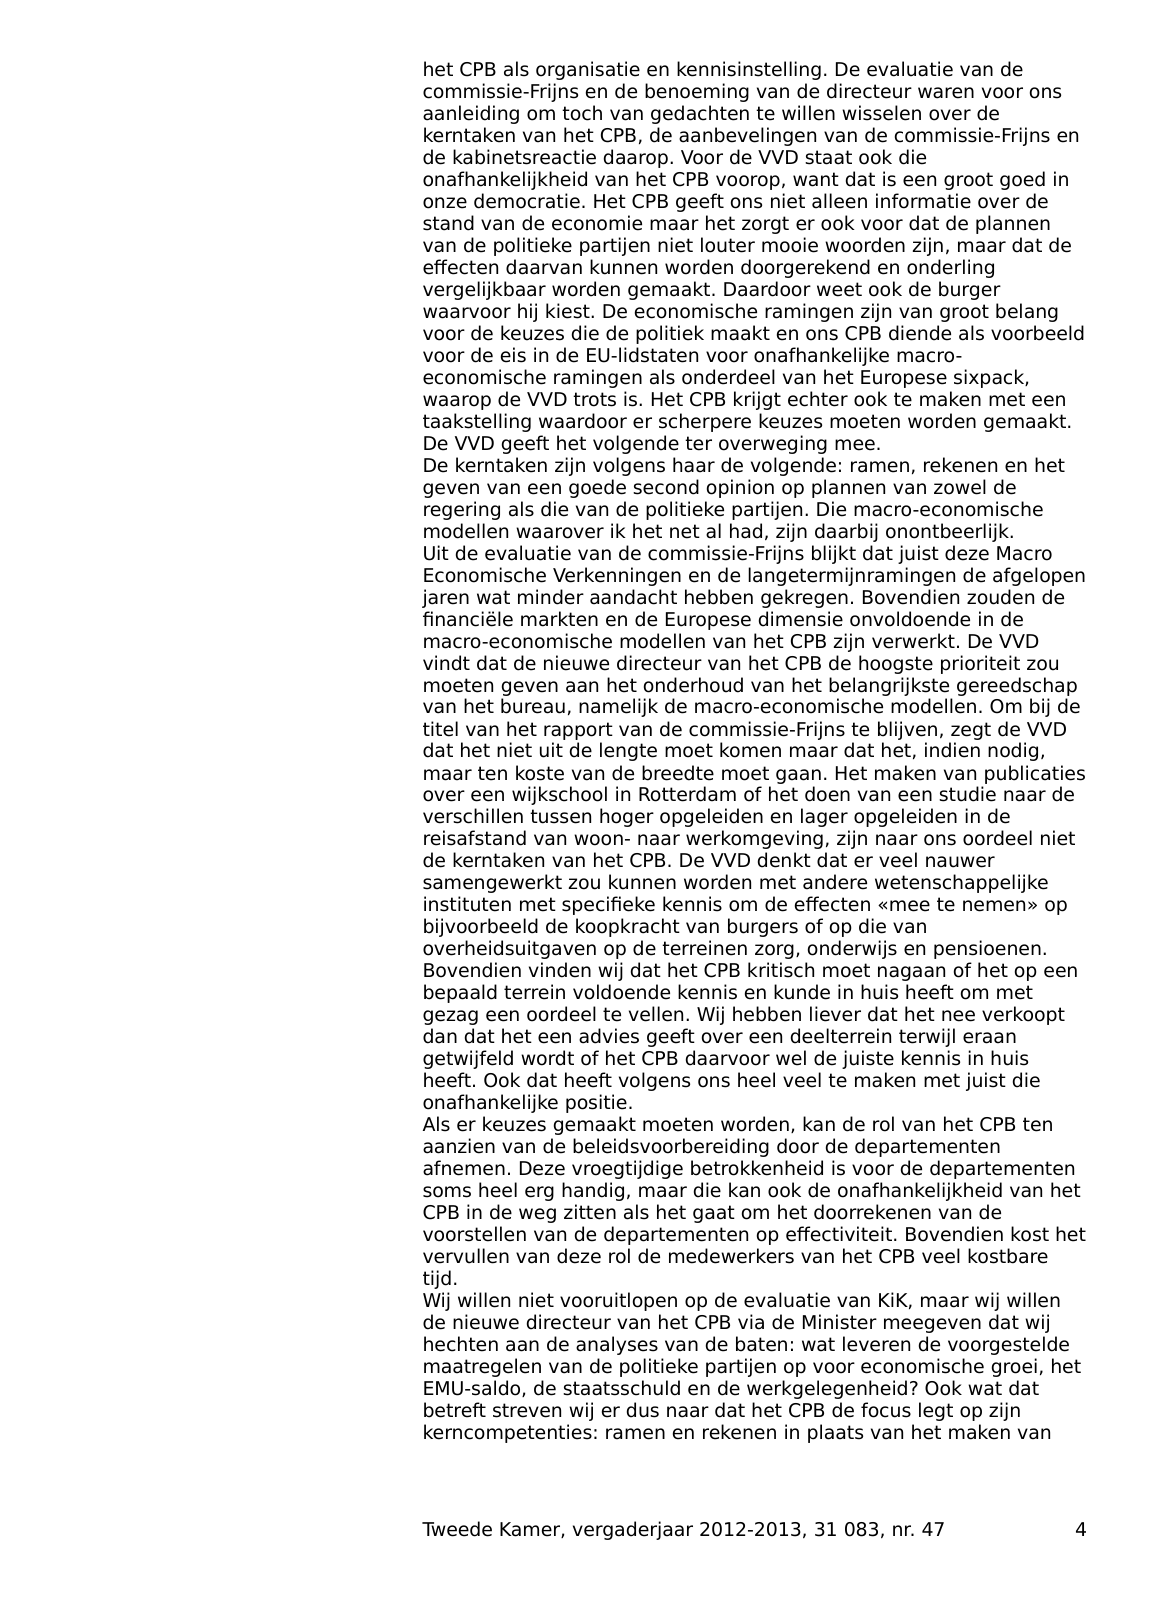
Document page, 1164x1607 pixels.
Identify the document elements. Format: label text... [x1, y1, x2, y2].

text Wij willen niet vooruitlopen op de evaluatie van KiK, maar wij willen de nieuwe directeur van het CPB via de Minister meegeven dat wij hechten aan de analyses van de baten: wat leveren de voorgestelde maatregelen van de politieke partijen op voor economische groei, het EMU-saldo, de staatsschuld en de werkgelegenheid? Ook wat dat betreft streven wij er dus naar dat het CPB de focus legt op zijn kerncompetenties: ramen en rekenen in plaats van het maken van [422, 1290, 1087, 1444]
text het CPB als organisatie en kennisinstelling. De evaluatie van de commissie-Frijns en de benoeming van de directeur waren voor ons aanleiding om toch van gedachten te willen wisselen over de kerntaken van het CPB, de aanbevelingen van de commissie-Frijns en de kabinetsreactie daarop. Voor de VVD staat ook die onafhankelijkheid van het CPB voorop, want dat is een groot goed in onze democratie. Het CPB geeft ons niet alleen informatie over de stand van de economie maar het zorgt er ook voor dat de plannen van de politieke partijen niet louter mooie woorden zijn, maar dat de effecten daarvan kunnen worden doorgerekend en onderling vergelijkbaar worden gemaakt. Daardoor weet ook de burger waarvoor hij kiest. De economische ramingen zijn van groot belang voor de keuzes die de politiek maakt en ons CPB diende als voorbeeld voor de eis in de EU-lidstaten voor onafhankelijke macro-economische ramingen als onderdeel van het Europese sixpack, waarop de VVD trots is. Het CPB krijgt echter ook te maken met een taakstelling waardoor er scherpere keuzes moeten worden gemaakt. De VVD geeft het volgende ter overweging mee. [422, 59, 1087, 455]
text Als er keuzes gemaakt moeten worden, kan de rol van het CPB ten aanzien van de beleidsvoorbereiding door de departementen afnemen. Deze vroegtijdige betrokkenheid is voor de departementen soms heel erg handig, maar die kan ook de onafhankelijkheid van het CPB in de weg zitten als het gaat om het doorrekenen van de voorstellen van de departementen op effectiviteit. Bovendien kost het vervullen van deze rol de medewerkers van het CPB veel kostbare tijd. [422, 1114, 1087, 1290]
text De kerntaken zijn volgens haar de volgende: ramen, rekenen en het geven van een goede second opinion op plannen van zowel de regering als die van de politieke partijen. Die macro-economische modellen waarover ik het net al had, zijn daarbij onontbeerlijk. [422, 455, 1087, 543]
text Uit de evaluatie van de commissie-Frijns blijkt dat juist deze Macro Economische Verkenningen en de langetermijnramingen de afgelopen jaren wat minder aandacht hebben gekregen. Bovendien zouden de financiële markten en de Europese dimensie onvoldoende in de macro-economische modellen van het CPB zijn verwerkt. De VVD vindt dat de nieuwe directeur van het CPB de hoogste prioriteit zou moeten geven aan het onderhoud van het belangrijkste gereedschap van het bureau, namelijk de macro-economische modellen. Om bij de titel van het rapport van de commissie-Frijns te blijven, zegt de VVD dat het niet uit de lengte moet komen maar dat het, indien nodig, maar ten koste van de breedte moet gaan. Het maken van publicaties over een wijkschool in Rotterdam of het doen van een studie naar de verschillen tussen hoger opgeleiden en lager opgeleiden in de reisafstand van woon- naar werkomgeving, zijn naar ons oordeel niet de kerntaken van het CPB. De VVD denkt dat er veel nauwer samengewerkt zou kunnen worden met andere wetenschappelijke instituten met specifieke kennis om de effecten «mee te nemen» op bijvoorbeeld de koopkracht van burgers of op die van overheidsuitgaven op de terreinen zorg, onderwijs en pensioenen. Bovendien vinden wij dat het CPB kritisch moet nagaan of het op een bepaald terrein voldoende kennis en kunde in huis heeft om met gezag een oordeel te vellen. Wij hebben liever dat het nee verkoopt dan dat het een advies geeft over een deelterrein terwijl eraan getwijfeld wordt of het CPB daarvoor wel de juiste kennis in huis heeft. Ook dat heeft volgens ons heel veel te maken met juist die onafhankelijke positie. [422, 543, 1087, 1114]
